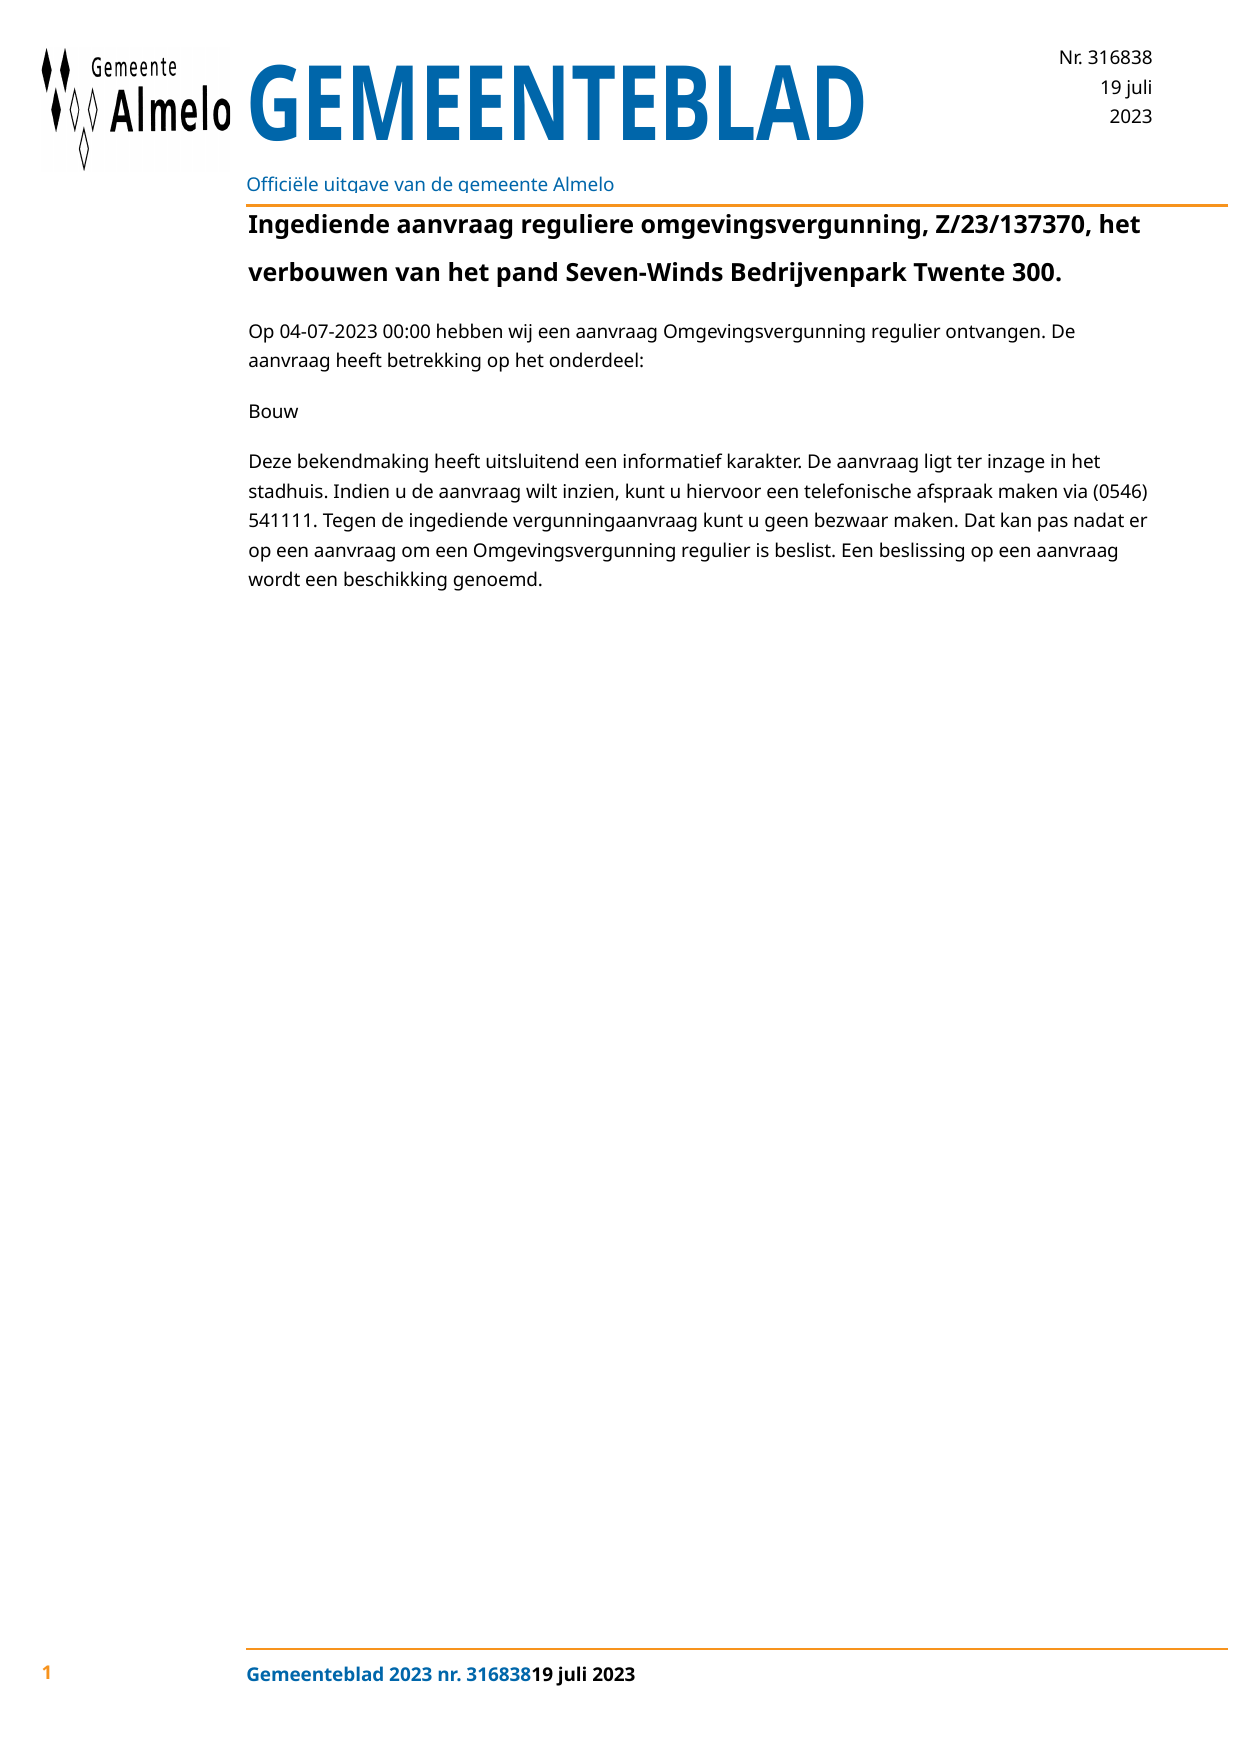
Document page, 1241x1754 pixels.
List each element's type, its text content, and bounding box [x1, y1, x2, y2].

text Ingediende aanvraag reguliere omgevingsvergunning, Z/23/137370, het verbouwen van het pand Seven-Winds Bedrijvenpark Twente 300. [248, 207, 1152, 288]
picture [41, 47, 231, 172]
text Bouw [248, 398, 1152, 424]
text Op 04-07-2023 00:00 hebben wij een aanvraag Omgevingsvergunning regulier ontvangen. De aanvraag heeft betrekking op het onderdeel: [248, 318, 1152, 373]
text Deze bekendmaking heeft uitsluitend een informatief karakter. De aanvraag ligt ter inzage in het stadhuis. Indien u de aanvraag wilt inzien, kunt u hiervoor een telefonische afspraak maken via (0546) 541111. Tegen de ingediende vergunningaanvraag kunt u geen bezwaar maken. Dat kan pas nadat er op een aanvraag om een Omgevingsvergunning regulier is beslist. Een beslissing op een aanvraag wordt een beschikking genoemd. [248, 448, 1152, 592]
